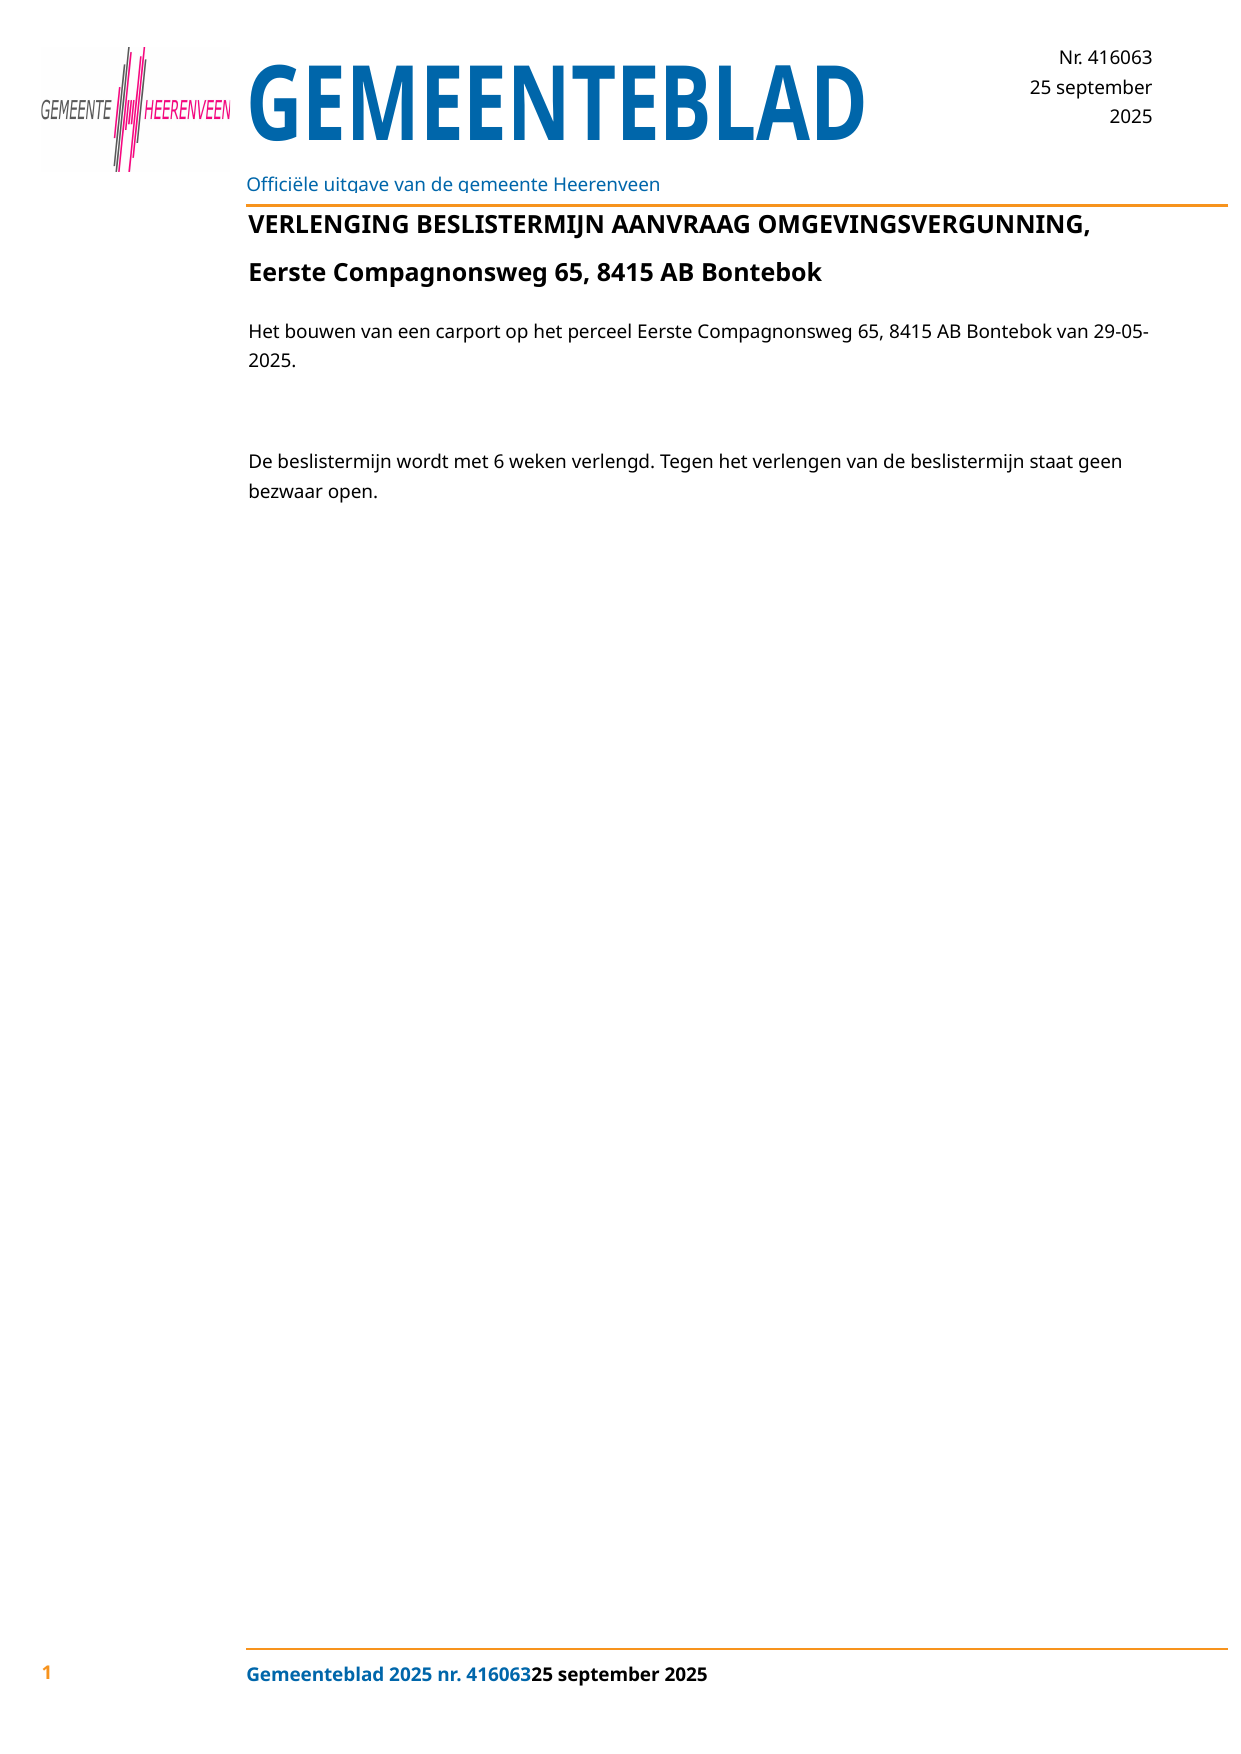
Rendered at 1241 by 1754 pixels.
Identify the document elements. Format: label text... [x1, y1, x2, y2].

text De beslistermijn wordt met 6 weken verlengd. Tegen het verlengen van de beslistermijn staat geen bezwaar open. [248, 448, 1152, 504]
text VERLENGING BESLISTERMIJN AANVRAAG OMGEVINGSVERGUNNING, Eerste Compagnonsweg 65, 8415 AB Bontebok [248, 207, 1152, 288]
picture [41, 47, 231, 172]
text Het bouwen van een carport op het perceel Eerste Compagnonsweg 65, 8415 AB Bontebok van 29-05-2025. [248, 318, 1152, 373]
